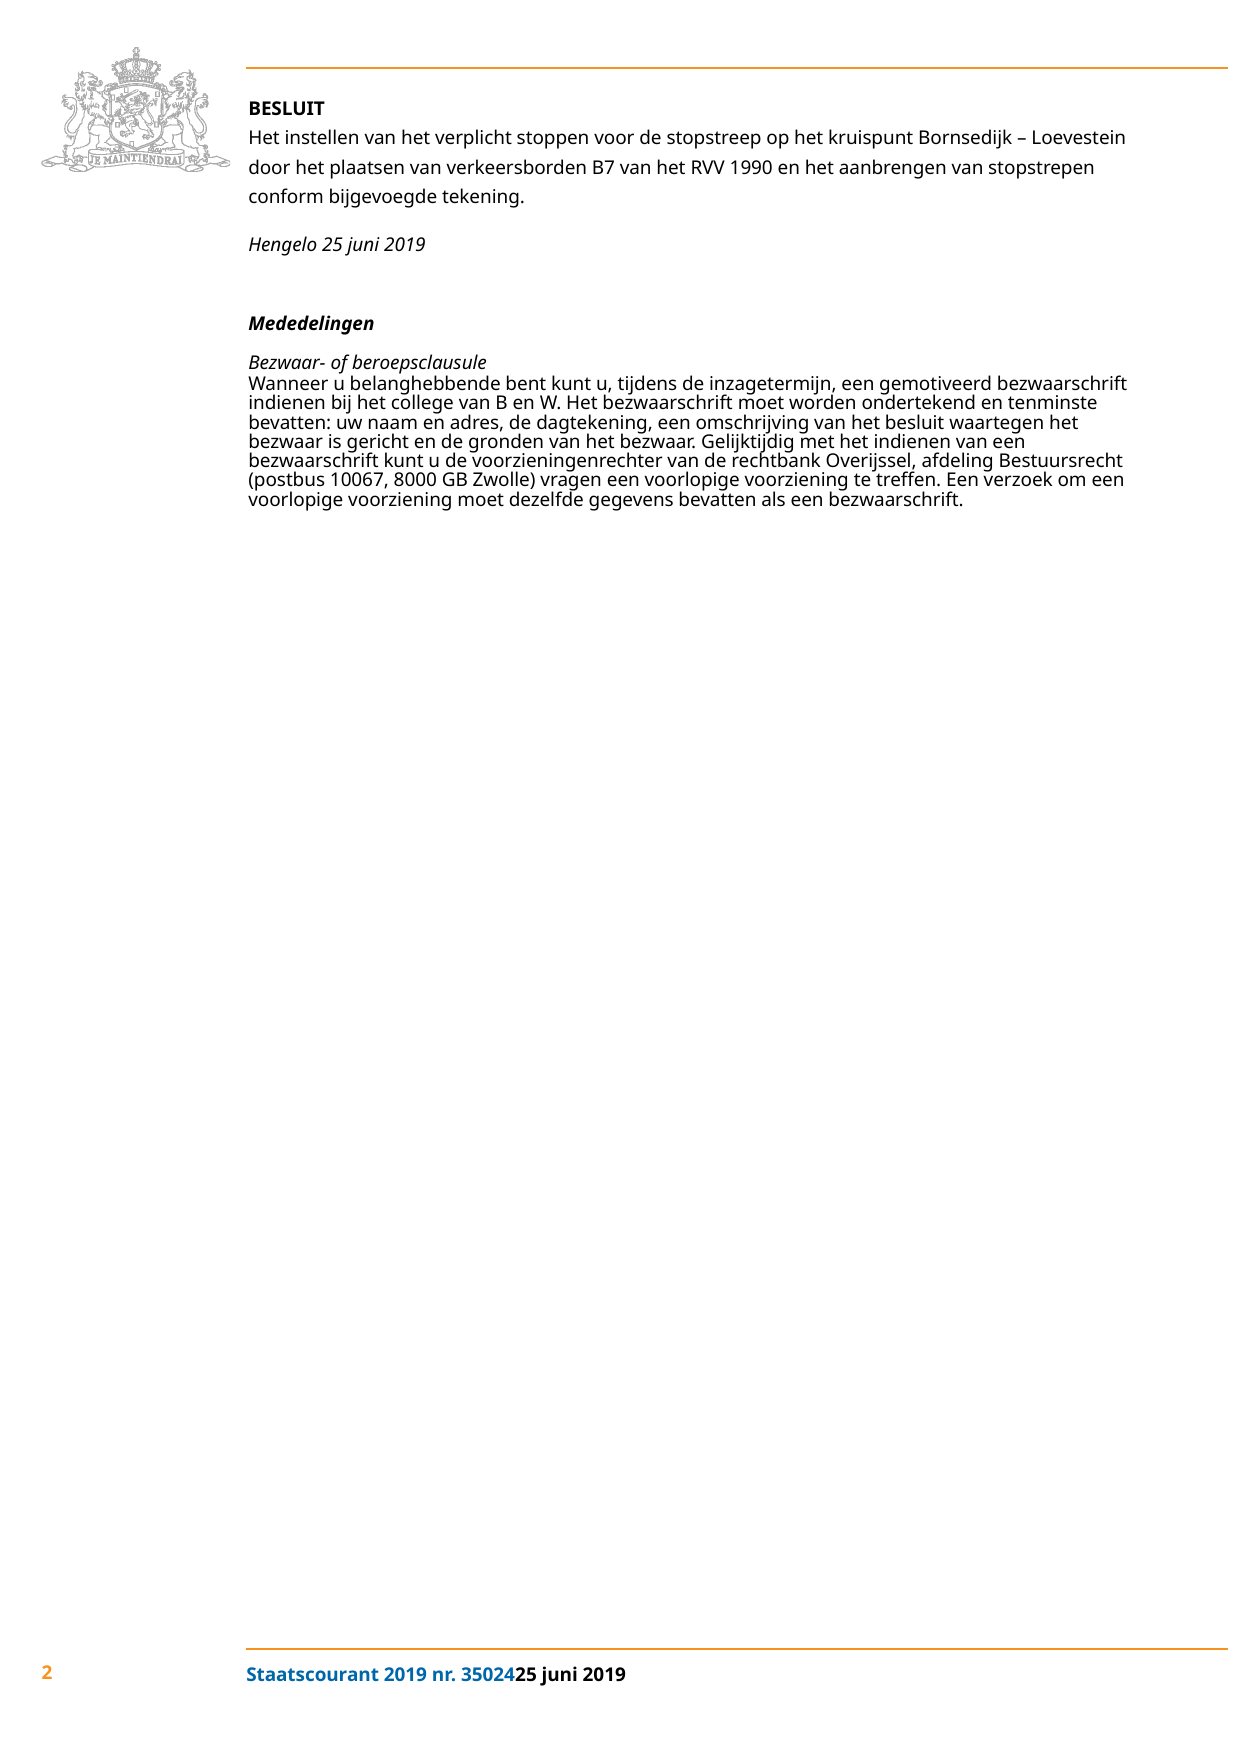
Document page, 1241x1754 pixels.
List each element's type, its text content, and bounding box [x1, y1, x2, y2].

text BESLUIT [248, 95, 1152, 121]
text Wanneer u belanghebbende bent kunt u, tijdens de inzagetermijn, een gemotiveerd bezwaarschrift indienen bij het college van B en W. Het bezwaarschrift moet worden ondertekend en tenminste bevatten: uw naam en adres, de dagtekening, een omschrijving van het besluit waartegen het bezwaar is gericht en de gronden van het bezwaar. Gelijktijdig met het indienen van een bezwaarschrift kunt u de voorzieningenrechter van de rechtbank Overijssel, afdeling Bestuursrecht (postbus 10067, 8000 GB Zwolle) vragen een voorlopige voorziening te treffen. Een verzoek om een voorlopige voorziening moet dezelfde gegevens bevatten als een bezwaarschrift. [248, 375, 1152, 510]
text Hengelo 25 juni 2019 [248, 231, 1152, 257]
text Bezwaar- of beroepsclausule [248, 349, 1152, 375]
picture [41, 47, 231, 172]
text Het instellen van het verplicht stoppen voor de stopstreep op het kruispunt Bornsedijk – Loevestein door het plaatsen van verkeersborden B7 van het RVV 1990 en het aanbrengen van stopstrepen conform bijgevoegde tekening. [248, 124, 1152, 209]
text Mededelingen [248, 310, 1152, 336]
